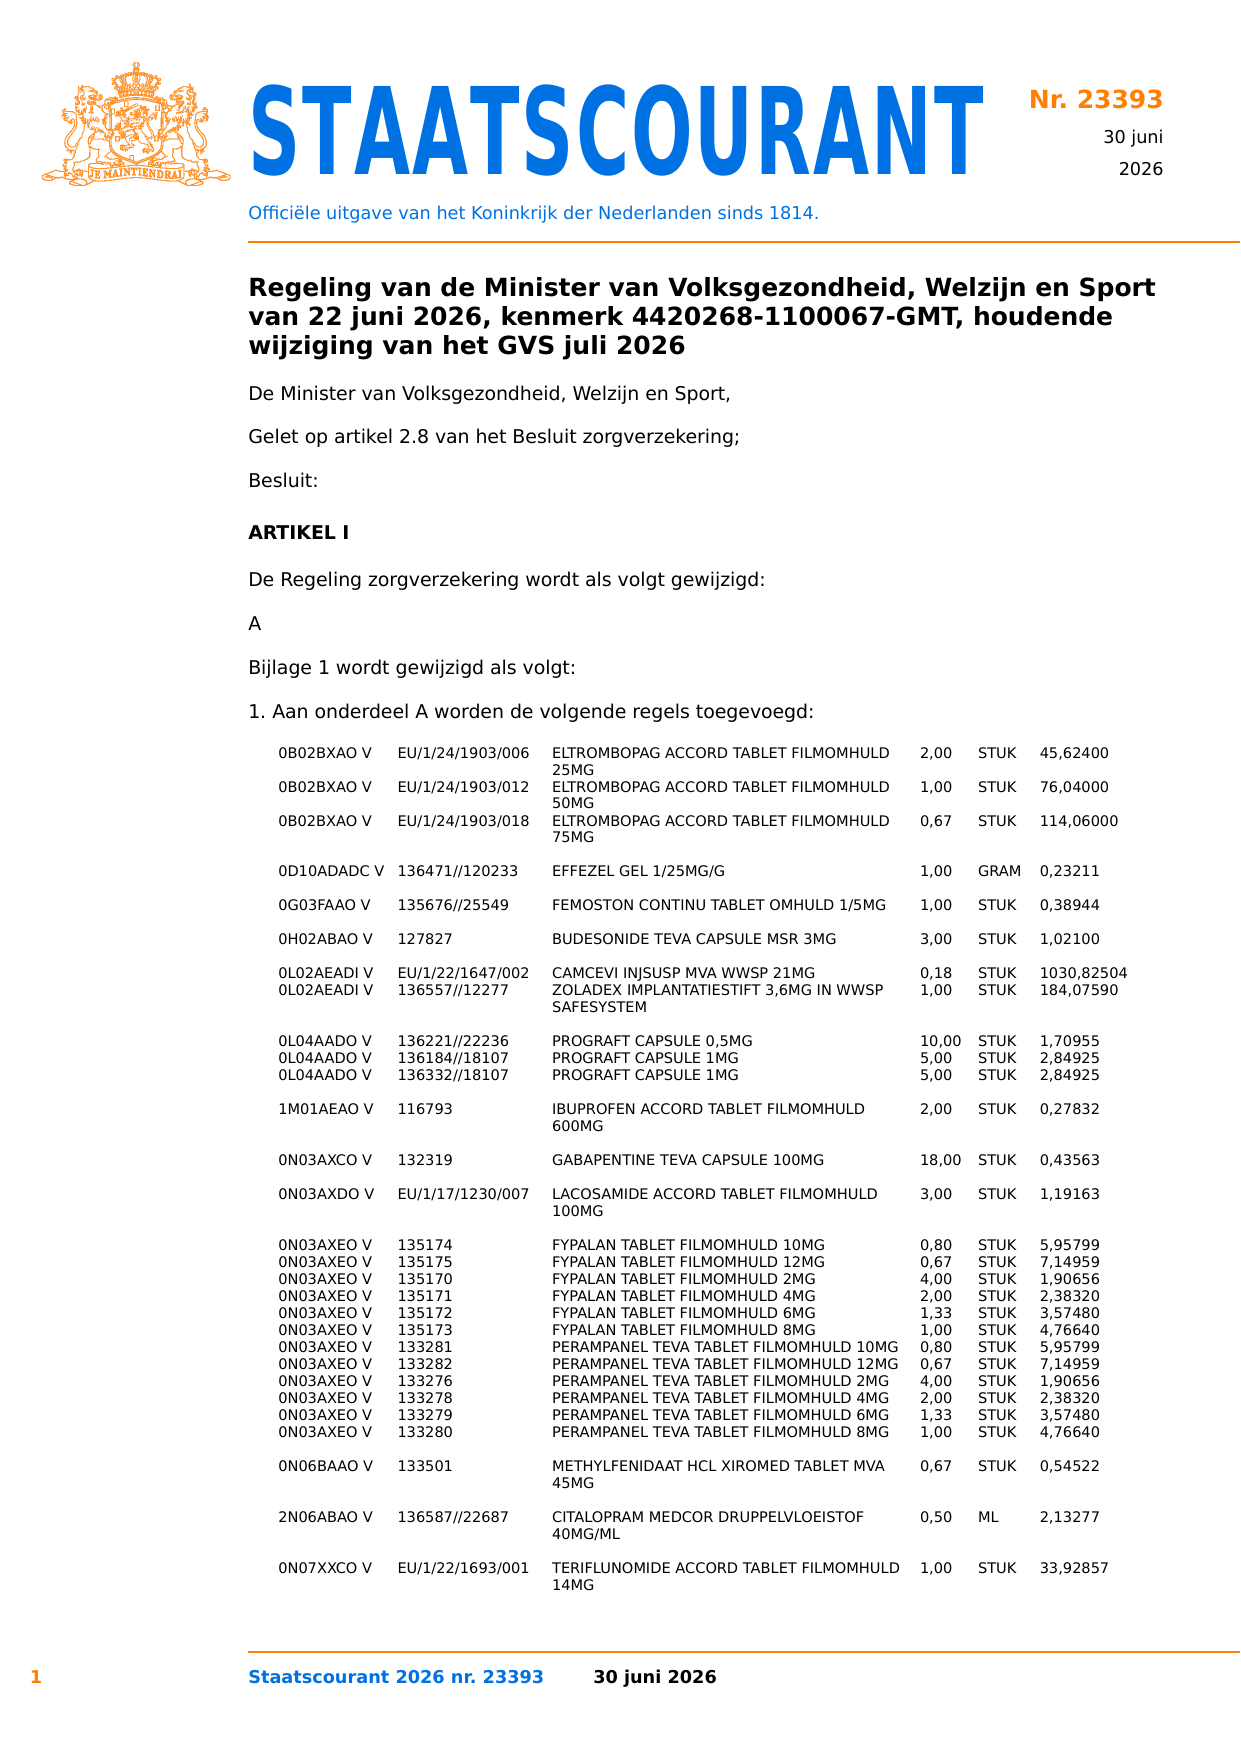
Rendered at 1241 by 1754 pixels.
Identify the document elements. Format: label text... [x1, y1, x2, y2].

subtitle Regeling van de Minister van Volksgezondheid, Welzijn en Sport van 22 juni 2026, kenmerk 4420268-1100067-GMT, houdende wijziging van het GVS juli 2026 [248, 273, 1163, 361]
table_cell [1135, 1305, 1163, 1322]
table_cell 133501 [391, 1458, 546, 1492]
table_cell STUK [972, 1322, 1033, 1339]
table_cell [278, 846, 1163, 863]
table_cell [278, 914, 1163, 931]
table_cell [1135, 1033, 1163, 1050]
table_cell 1,00 [914, 779, 972, 812]
table_cell 136471//120233 [391, 863, 546, 880]
table_cell STUK [972, 1407, 1033, 1424]
table_cell 0N03AXEO V [278, 1390, 391, 1407]
text A [248, 613, 1163, 635]
table_cell 0B02BXAO V [278, 813, 391, 846]
table_cell STUK [972, 1101, 1033, 1135]
table_cell 0,43563 [1034, 1152, 1135, 1169]
table_cell 0H02ABAO V [278, 931, 391, 948]
table_cell [1135, 1356, 1163, 1373]
table_cell [278, 1169, 1163, 1186]
table_cell 0G03FAAO V [278, 897, 391, 914]
table_cell 0,80 [914, 1339, 972, 1356]
table_cell [278, 1220, 1163, 1237]
table_cell 4,00 [914, 1373, 972, 1390]
table_cell 2N06ABAO V [278, 1509, 391, 1542]
table_cell PROGRAFT CAPSULE 1MG [546, 1067, 914, 1084]
table_cell ML [972, 1509, 1033, 1542]
table_cell 2026 [998, 153, 1240, 203]
table_cell 7,14959 [1034, 1254, 1135, 1271]
table_cell PERAMPANEL TEVA TABLET FILMOMHULD 2MG [546, 1373, 914, 1390]
table_cell 0N03AXEO V [278, 1424, 391, 1441]
table_cell 76,04000 [1034, 779, 1135, 812]
table_cell FYPALAN TABLET FILMOMHULD 12MG [546, 1254, 914, 1271]
table_cell 135173 [391, 1322, 546, 1339]
table_cell 30 juni [998, 121, 1240, 153]
table_cell 0N03AXEO V [278, 1373, 391, 1390]
table_cell [1135, 1288, 1163, 1305]
table_cell [1135, 1271, 1163, 1288]
table_header 45,62400 [1034, 745, 1135, 778]
table_cell 1030,82504 [1034, 965, 1135, 982]
table_cell STUK [972, 1033, 1033, 1050]
table_cell STUK [972, 931, 1033, 948]
table_cell 1,00 [914, 863, 972, 880]
table_header STUK [972, 745, 1033, 778]
table_cell 127827 [391, 931, 546, 948]
text De Minister van Volksgezondheid, Welzijn en Sport, [248, 382, 1163, 404]
table_cell 1,00 [914, 1424, 972, 1441]
table_cell 0N03AXEO V [278, 1305, 391, 1322]
table_cell GRAM [972, 863, 1033, 880]
table_cell [1135, 897, 1163, 914]
table_cell 4,00 [914, 1271, 972, 1288]
table_cell 133278 [391, 1390, 546, 1407]
table_cell 136587//22687 [391, 1509, 546, 1542]
table_cell 136184//18107 [391, 1050, 546, 1067]
table_cell 0N03AXEO V [278, 1237, 391, 1254]
table_cell [1135, 1152, 1163, 1169]
table_cell Officiële uitgave van het Koninkrijk der Nederlanden sinds 1814. [248, 203, 1240, 241]
table_cell 132319 [391, 1152, 546, 1169]
table_cell FYPALAN TABLET FILMOMHULD 2MG [546, 1271, 914, 1288]
table_cell STUK [972, 1237, 1033, 1254]
table_cell 5,95799 [1034, 1339, 1135, 1356]
table_cell [1135, 1067, 1163, 1084]
table_cell 0L02AEADI V [278, 982, 391, 1016]
table_cell METHYLFENIDAAT HCL XIROMED TABLET MVA 45MG [546, 1458, 914, 1492]
table_cell 0N03AXEO V [278, 1407, 391, 1424]
table_cell FEMOSTON CONTINU TABLET OMHULD 1/5MG [546, 897, 914, 914]
table_cell 0B02BXAO V [278, 779, 391, 812]
table_cell 0N03AXEO V [278, 1271, 391, 1288]
table_cell 0N03AXEO V [278, 1356, 391, 1373]
table_cell 0,67 [914, 1458, 972, 1492]
table_cell 5,95799 [1034, 1237, 1135, 1254]
table_cell 0,67 [914, 1254, 972, 1271]
table_cell [1135, 1050, 1163, 1067]
table_cell [1135, 813, 1163, 846]
table_cell STUK [972, 1305, 1033, 1322]
table_cell 184,07590 [1034, 982, 1135, 1016]
table_cell STUK [972, 1458, 1033, 1492]
table_cell 3,57480 [1034, 1305, 1135, 1322]
table_cell [1135, 1373, 1163, 1390]
table_cell [1135, 779, 1163, 812]
table_cell FYPALAN TABLET FILMOMHULD 8MG [546, 1322, 914, 1339]
table_cell [1135, 1254, 1163, 1271]
table_cell [278, 1016, 1163, 1033]
table_cell STUK [972, 1186, 1033, 1220]
table_header [25, 62, 248, 241]
table_cell 1,00 [914, 897, 972, 914]
table_cell 0,50 [914, 1509, 972, 1542]
table_cell PERAMPANEL TEVA TABLET FILMOMHULD 10MG [546, 1339, 914, 1356]
table_cell 3,57480 [1034, 1407, 1135, 1424]
table_cell 136221//22236 [391, 1033, 546, 1050]
table_cell PROGRAFT CAPSULE 1MG [546, 1050, 914, 1067]
text Bijlage 1 wordt gewijzigd als volgt: [248, 657, 1163, 679]
table_cell 7,14959 [1034, 1356, 1135, 1373]
table_cell 0,80 [914, 1237, 972, 1254]
table_cell 1,00 [914, 1560, 972, 1593]
table_cell [278, 1135, 1163, 1152]
table_cell CITALOPRAM MEDCOR DRUPPELVLOEISTOF 40MG/ML [546, 1509, 914, 1542]
table_cell FYPALAN TABLET FILMOMHULD 10MG [546, 1237, 914, 1254]
table_cell STUK [972, 1339, 1033, 1356]
table_cell 0,23211 [1034, 863, 1135, 880]
table_cell 3,00 [914, 1186, 972, 1220]
table_cell BUDESONIDE TEVA CAPSULE MSR 3MG [546, 931, 914, 948]
table_cell STUK [972, 1152, 1033, 1169]
table_cell 135171 [391, 1288, 546, 1305]
table_cell EU/1/22/1647/002 [391, 965, 546, 982]
table_cell 136557//12277 [391, 982, 546, 1016]
table_cell STUK [972, 982, 1033, 1016]
table_cell 135175 [391, 1254, 546, 1271]
table_cell 33,92857 [1034, 1560, 1135, 1593]
table_header Nr. 23393 [998, 62, 1240, 121]
table_cell STUK [972, 1560, 1033, 1593]
table_cell 2,00 [914, 1390, 972, 1407]
table_cell [1135, 1322, 1163, 1339]
table_cell 135174 [391, 1237, 546, 1254]
table_cell EU/1/17/1230/007 [391, 1186, 546, 1220]
table_cell TERIFLUNOMIDE ACCORD TABLET FILMOMHULD 14MG [546, 1560, 914, 1593]
table_cell 0N06BAAO V [278, 1458, 391, 1492]
table_cell 10,00 [914, 1033, 972, 1050]
table_cell 4,76640 [1034, 1424, 1135, 1441]
table_cell STUK [972, 1067, 1033, 1084]
table_header 0B02BXAO V [278, 745, 391, 778]
table_cell [1135, 863, 1163, 880]
table_cell LACOSAMIDE ACCORD TABLET FILMOMHULD 100MG [546, 1186, 914, 1220]
table_cell PERAMPANEL TEVA TABLET FILMOMHULD 4MG [546, 1390, 914, 1407]
table_cell [1135, 982, 1163, 1016]
table_cell 0D10ADADC V [278, 863, 391, 880]
table_cell 0N03AXEO V [278, 1254, 391, 1271]
table_cell 1,90656 [1034, 1373, 1135, 1390]
table_cell STUK [972, 1288, 1033, 1305]
table_cell FYPALAN TABLET FILMOMHULD 6MG [546, 1305, 914, 1322]
table_cell STUK [972, 813, 1033, 846]
text De Regeling zorgverzekering wordt als volgt gewijzigd: [248, 569, 1163, 591]
table_cell 0N07XXCO V [278, 1560, 391, 1593]
table_cell EU/1/24/1903/018 [391, 813, 546, 846]
table_cell 1,00 [914, 982, 972, 1016]
table_cell 0,27832 [1034, 1101, 1135, 1135]
table_cell 2,84925 [1034, 1050, 1135, 1067]
table_cell STUK [972, 965, 1033, 982]
table_cell [1135, 931, 1163, 948]
table_cell [1135, 1339, 1163, 1356]
table_cell 3,00 [914, 931, 972, 948]
table_cell [1135, 1390, 1163, 1407]
table_cell ELTROMBOPAG ACCORD TABLET FILMOMHULD 75MG [546, 813, 914, 846]
table_cell 133281 [391, 1339, 546, 1356]
table_cell 0,67 [914, 1356, 972, 1373]
table_cell 0,67 [914, 813, 972, 846]
table_cell 0N03AXEO V [278, 1322, 391, 1339]
table_cell 136332//18107 [391, 1067, 546, 1084]
table_cell 5,00 [914, 1050, 972, 1067]
table_header 2,00 [914, 745, 972, 778]
table_cell 0,38944 [1034, 897, 1135, 914]
table_cell STUK [972, 1424, 1033, 1441]
table_cell 4,76640 [1034, 1322, 1135, 1339]
table_cell STUK [972, 779, 1033, 812]
table_header [1135, 745, 1163, 778]
table_cell FYPALAN TABLET FILMOMHULD 4MG [546, 1288, 914, 1305]
table_cell [1135, 1407, 1163, 1424]
table_cell 133280 [391, 1424, 546, 1441]
table_cell [1135, 965, 1163, 982]
table_cell PERAMPANEL TEVA TABLET FILMOMHULD 8MG [546, 1424, 914, 1441]
table_cell ELTROMBOPAG ACCORD TABLET FILMOMHULD 50MG [546, 779, 914, 812]
text Gelet op artikel 2.8 van het Besluit zorgverzekering; [248, 426, 1163, 448]
table_cell 2,00 [914, 1101, 972, 1135]
table_cell 2,13277 [1034, 1509, 1135, 1542]
table_cell 133276 [391, 1373, 546, 1390]
table_cell 5,00 [914, 1067, 972, 1084]
table_header ELTROMBOPAG ACCORD TABLET FILMOMHULD 25MG [546, 745, 914, 778]
table_cell 18,00 [914, 1152, 972, 1169]
table_cell PERAMPANEL TEVA TABLET FILMOMHULD 6MG [546, 1407, 914, 1424]
table_cell ZOLADEX IMPLANTATIESTIFT 3,6MG IN WWSP SAFESYSTEM [546, 982, 914, 1016]
text 1. Aan onderdeel A worden de volgende regels toegevoegd: [248, 701, 1163, 723]
table_cell 2,84925 [1034, 1067, 1135, 1084]
table_cell [278, 880, 1163, 897]
table_cell 135676//25549 [391, 897, 546, 914]
table_cell 1,00 [914, 1322, 972, 1339]
table_cell PERAMPANEL TEVA TABLET FILMOMHULD 12MG [546, 1356, 914, 1373]
table_cell 0L04AADO V [278, 1033, 391, 1050]
table_cell 0N03AXEO V [278, 1339, 391, 1356]
table_cell [1135, 1509, 1163, 1542]
table_cell 135172 [391, 1305, 546, 1322]
table_cell [1135, 1560, 1163, 1593]
table_cell 0L04AADO V [278, 1050, 391, 1067]
table_cell 2,38320 [1034, 1288, 1135, 1305]
table_cell [278, 1492, 1163, 1508]
table_cell EU/1/24/1903/012 [391, 779, 546, 812]
table_cell 0N03AXEO V [278, 1288, 391, 1305]
table_header EU/1/24/1903/006 [391, 745, 546, 778]
picture [41, 62, 231, 186]
table_cell 0,18 [914, 965, 972, 982]
table_cell 1,02100 [1034, 931, 1135, 948]
table_cell 1,90656 [1034, 1271, 1135, 1288]
table_cell 0N03AXDO V [278, 1186, 391, 1220]
table_cell [1135, 1101, 1163, 1135]
table_cell STUK [972, 1390, 1033, 1407]
table_header STAATSCOURANT [248, 62, 998, 203]
table_cell CAMCEVI INJSUSP MVA WWSP 21MG [546, 965, 914, 982]
table_cell 1,33 [914, 1305, 972, 1322]
subtitle ARTIKEL I [248, 522, 1163, 544]
table_cell 1M01AEAO V [278, 1101, 391, 1135]
table_cell EU/1/22/1693/001 [391, 1560, 546, 1593]
table_cell STUK [972, 897, 1033, 914]
table_cell PROGRAFT CAPSULE 0,5MG [546, 1033, 914, 1050]
table_cell 1,33 [914, 1407, 972, 1424]
table_cell 133282 [391, 1356, 546, 1373]
table_cell [1135, 1424, 1163, 1441]
table_cell EFFEZEL GEL 1/25MG/G [546, 863, 914, 880]
table_cell 1,19163 [1034, 1186, 1135, 1220]
table_cell STUK [972, 1373, 1033, 1390]
table_cell [278, 1441, 1163, 1458]
table_cell STUK [972, 1271, 1033, 1288]
table_cell STUK [972, 1050, 1033, 1067]
table_cell [278, 948, 1163, 965]
table_cell [1135, 1237, 1163, 1254]
table_cell 114,06000 [1034, 813, 1135, 846]
table_cell GABAPENTINE TEVA CAPSULE 100MG [546, 1152, 914, 1169]
table_cell 0L02AEADI V [278, 965, 391, 982]
table_cell [278, 1543, 1163, 1559]
table_cell IBUPROFEN ACCORD TABLET FILMOMHULD 600MG [546, 1101, 914, 1135]
table_cell 0N03AXCO V [278, 1152, 391, 1169]
table_cell [1135, 1458, 1163, 1492]
table_cell 0L04AADO V [278, 1067, 391, 1084]
table_cell 1,70955 [1034, 1033, 1135, 1050]
table_cell 2,00 [914, 1288, 972, 1305]
table_cell [1135, 1186, 1163, 1220]
table_cell 116793 [391, 1101, 546, 1135]
table_cell [278, 1084, 1163, 1101]
text Besluit: [248, 470, 1163, 492]
table_cell 135170 [391, 1271, 546, 1288]
table_cell STUK [972, 1254, 1033, 1271]
table_cell 2,38320 [1034, 1390, 1135, 1407]
table_cell STUK [972, 1356, 1033, 1373]
table_cell 0,54522 [1034, 1458, 1135, 1492]
table_cell 133279 [391, 1407, 546, 1424]
